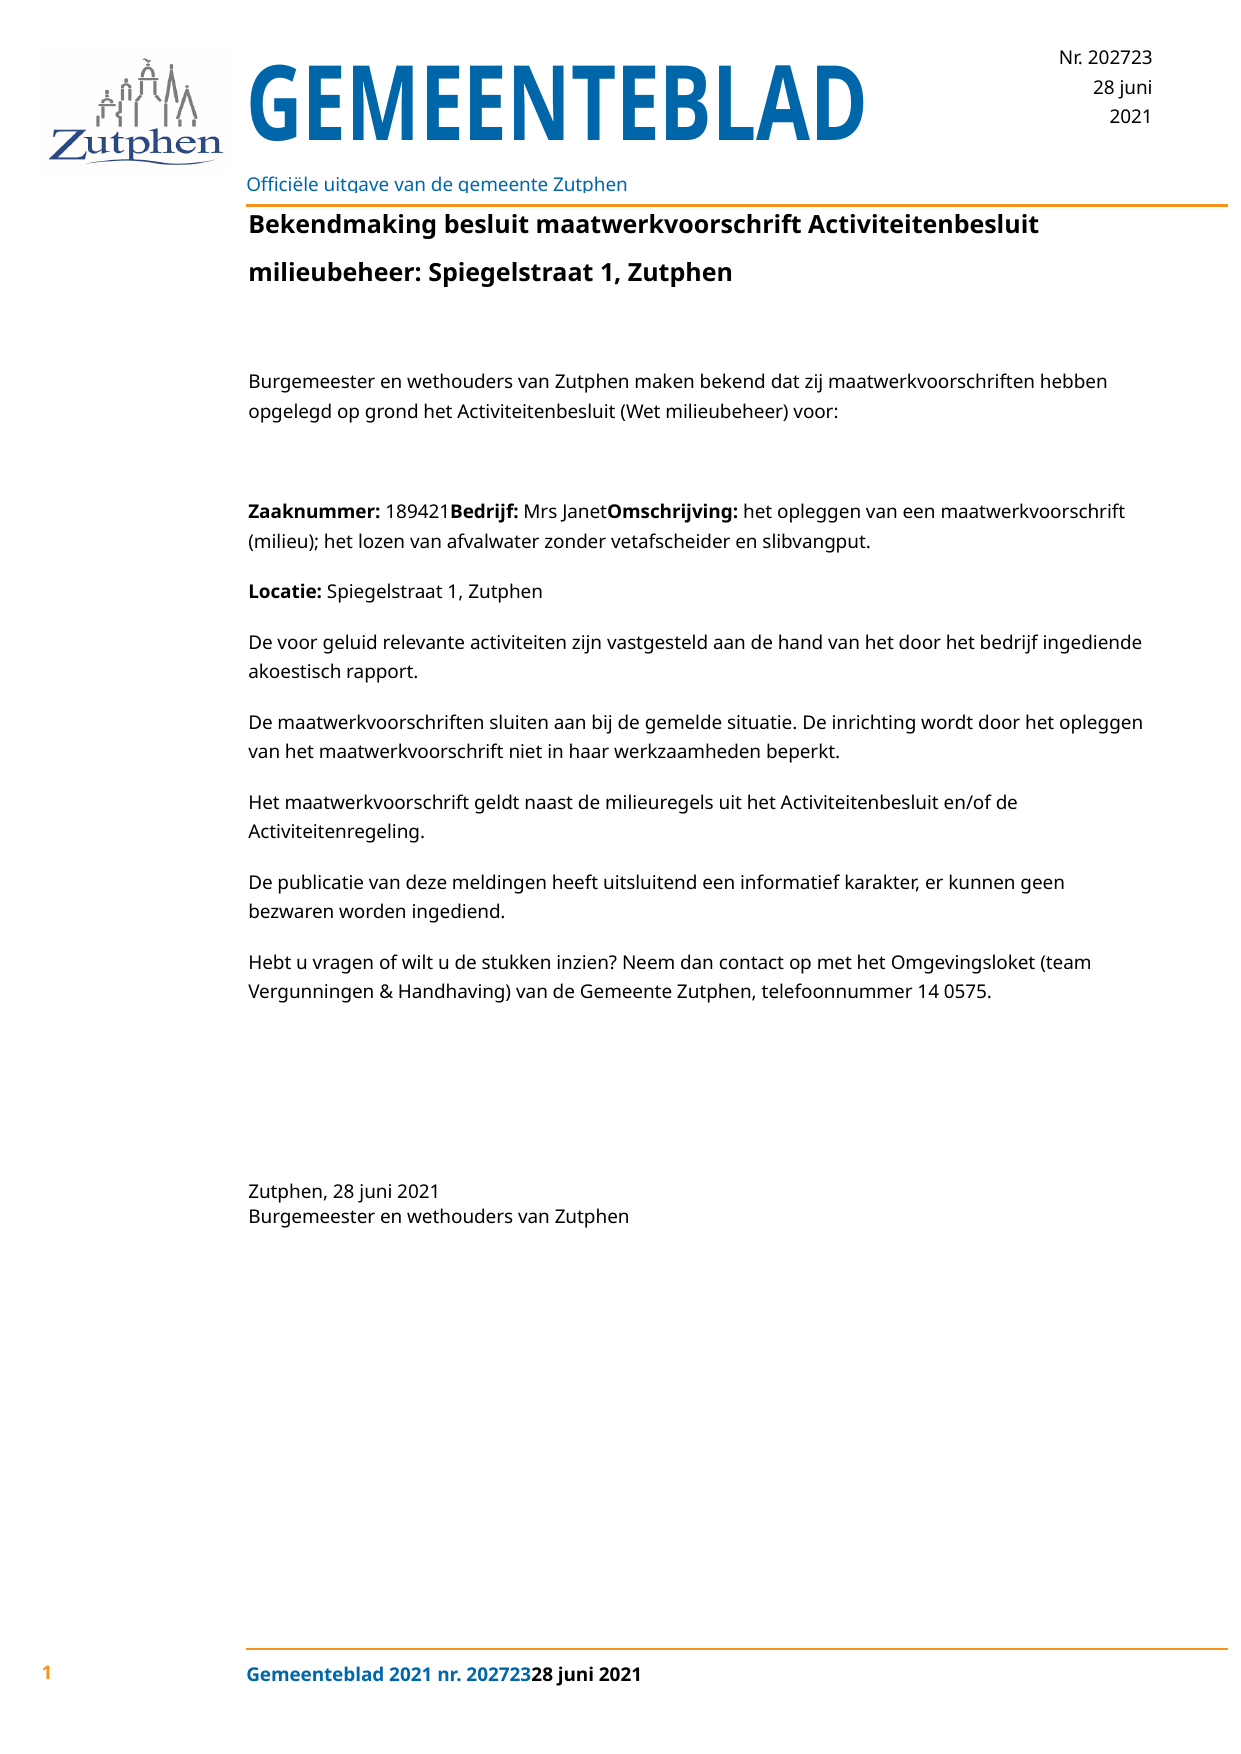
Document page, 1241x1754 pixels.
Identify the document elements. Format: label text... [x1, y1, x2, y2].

text Zaaknummer: 189421Bedrijf: Mrs JanetOmschrijving: het opleggen van een maatwerkvoorschrift (milieu); het lozen van afvalwater zonder vetafscheider en slibvangput. [248, 499, 1152, 554]
text De publicatie van deze meldingen heeft uitsluitend een informatief karakter, er kunnen geen bezwaren worden ingediend. [248, 869, 1152, 924]
text Het maatwerkvoorschrift geldt naast de milieuregels uit het Activiteitenbesluit en/of de Activiteitenregeling. [248, 789, 1152, 844]
text De maatwerkvoorschriften sluiten aan bij de gemelde situatie. De inrichting wordt door het opleggen van het maatwerkvoorschrift niet in haar werkzaamheden beperkt. [248, 709, 1152, 764]
text Burgemeester en wethouders van Zutphen [248, 1203, 1152, 1229]
text Locatie: Spiegelstraat 1, Zutphen [248, 579, 1152, 604]
text De voor geluid relevante activiteiten zijn vastgesteld aan de hand van het door het bedrijf ingediende akoestisch rapport. [248, 629, 1152, 684]
picture [41, 47, 231, 172]
text Burgemeester en wethouders van Zutphen maken bekend dat zij maatwerkvoorschriften hebben opgelegd op grond het Activiteitenbesluit (Wet milieubeheer) voor: [248, 368, 1152, 424]
text Zutphen, 28 juni 2021 [248, 1178, 1152, 1203]
text Hebt u vragen of wilt u de stukken inzien? Neem dan contact op met het Omgevingsloket (team Vergunningen & Handhaving) van de Gemeente Zutphen, telefoonnummer 14 0575. [248, 949, 1152, 1004]
text Bekendmaking besluit maatwerkvoorschrift Activiteitenbesluit milieubeheer: Spiegelstraat 1, Zutphen [248, 207, 1152, 288]
